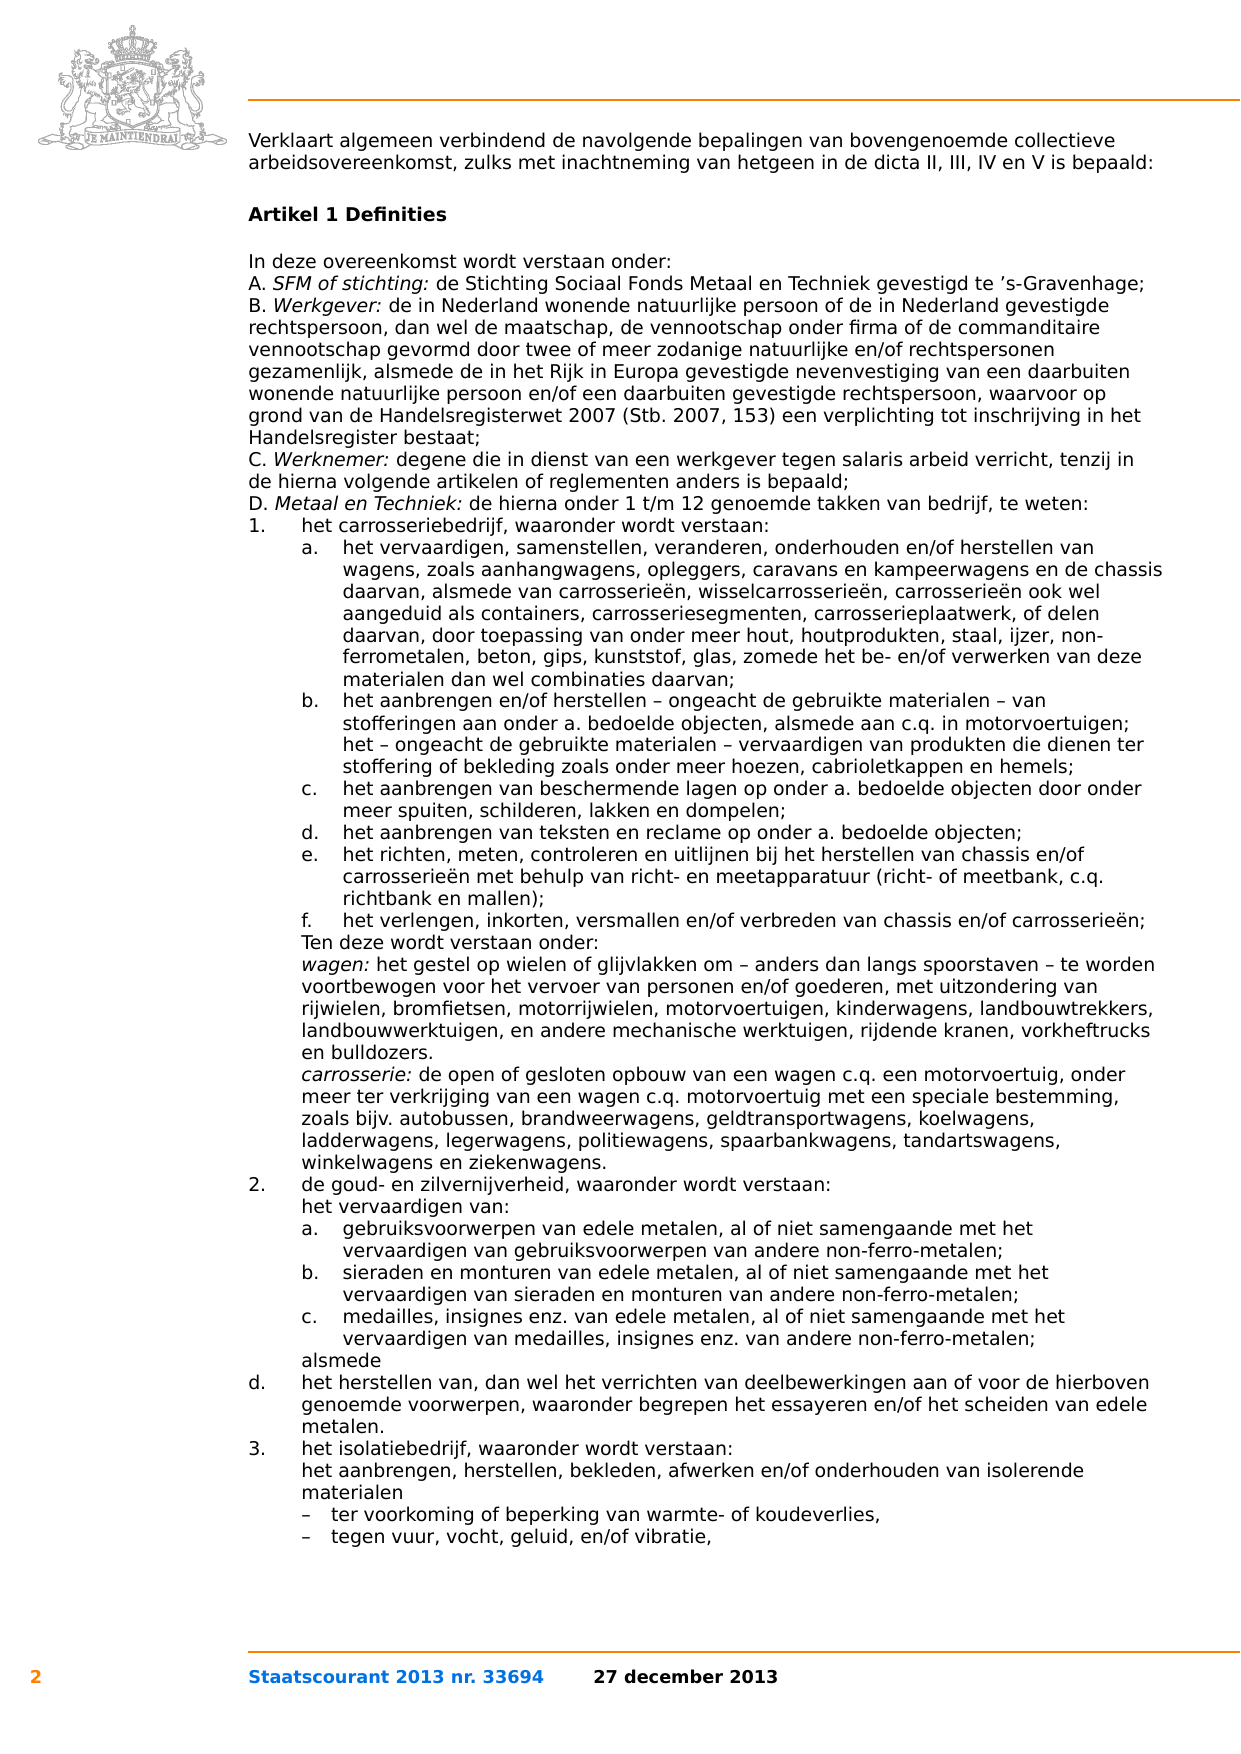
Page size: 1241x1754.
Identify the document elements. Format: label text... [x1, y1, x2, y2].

text het vervaardigen van: [301, 1196, 1163, 1218]
text 1. het carrosseriebedrijf, waaronder wordt verstaan: [248, 514, 1163, 537]
text c. het aanbrengen van beschermende lagen op onder a. bedoelde objecten door onder meer spuiten, schilderen, lakken en dompelen; [301, 778, 1163, 822]
text – tegen vuur, vocht, geluid, en/of vibratie, [301, 1526, 1163, 1548]
text – ter voorkoming of beperking van warmte- of koudeverlies, [301, 1504, 1163, 1526]
picture [38, 25, 227, 150]
text e. het richten, meten, controleren en uitlijnen bij het herstellen van chassis en/of carrosserieën met behulp van richt- en meetapparatuur (richt- of meetbank, c.q. richtbank en mallen); [301, 844, 1163, 910]
text Ten deze wordt verstaan onder: [301, 932, 1163, 954]
text alsmede [301, 1350, 1163, 1372]
text a. gebruiksvoorwerpen van edele metalen, al of niet samengaande met het vervaardigen van gebruiksvoorwerpen van andere non-ferro-metalen; [301, 1218, 1163, 1262]
text d. het aanbrengen van teksten en reclame op onder a. bedoelde objecten; [301, 822, 1163, 844]
text a. het vervaardigen, samenstellen, veranderen, onderhouden en/of herstellen van wagens, zoals aanhangwagens, opleggers, caravans en kampeerwagens en de chassis daarvan, alsmede van carrosserieën, wisselcarrosserieën, carrosserieën ook wel aangeduid als containers, carrosseriesegmenten, carrosserieplaatwerk, of delen daarvan, door toepassing van onder meer hout, houtprodukten, staal, ijzer, non-ferrometalen, beton, gips, kunststof, glas, zomede het be- en/of verwerken van deze materialen dan wel combinaties daarvan; [301, 537, 1163, 690]
text 2. de goud- en zilvernijverheid, waaronder wordt verstaan: [248, 1174, 1163, 1196]
text b. het aanbrengen en/of herstellen – ongeacht de gebruikte materialen – van stofferingen aan onder a. bedoelde objecten, alsmede aan c.q. in motorvoertuigen; het – ongeacht de gebruikte materialen – vervaardigen van produkten die dienen ter stoffering of bekleding zoals onder meer hoezen, cabrioletkappen en hemels; [301, 690, 1163, 778]
text c. medailles, insignes enz. van edele metalen, al of niet samengaande met het vervaardigen van medailles, insignes enz. van andere non-ferro-metalen; [301, 1306, 1163, 1350]
text wagen: het gestel op wielen of glijvlakken om – anders dan langs spoorstaven – te worden voortbewogen voor het vervoer van personen en/of goederen, met uitzondering van rijwielen, bromfietsen, motorrijwielen, motorvoertuigen, kinderwagens, landbouwtrekkers, landbouwwerktuigen, en andere mechanische werktuigen, rijdende kranen, vorkheftrucks en bulldozers. [301, 954, 1163, 1064]
text d. het herstellen van, dan wel het verrichten van deelbewerkingen aan of voor de hierboven genoemde voorwerpen, waaronder begrepen het essayeren en/of het scheiden van edele metalen. [248, 1372, 1163, 1438]
text b. sieraden en monturen van edele metalen, al of niet samengaande met het vervaardigen van sieraden en monturen van andere non-ferro-metalen; [301, 1262, 1163, 1306]
text D. Metaal en Techniek: de hierna onder 1 t/m 12 genoemde takken van bedrijf, te weten: [248, 493, 1163, 514]
text carrosserie: de open of gesloten opbouw van een wagen c.q. een motorvoertuig, onder meer ter verkrijging van een wagen c.q. motorvoertuig met een speciale bestemming, zoals bijv. autobussen, brandweerwagens, geldtransportwagens, koelwagens, ladderwagens, legerwagens, politiewagens, spaarbankwagens, tandartswagens, winkelwagens en ziekenwagens. [301, 1064, 1163, 1174]
text 3. het isolatiebedrijf, waaronder wordt verstaan: [248, 1438, 1163, 1460]
subtitle Artikel 1 Definities [248, 204, 1163, 226]
text A. SFM of stichting: de Stichting Sociaal Fonds Metaal en Techniek gevestigd te ’s-Gravenhage; [248, 273, 1163, 295]
text het aanbrengen, herstellen, bekleden, afwerken en/of onderhouden van isolerende materialen [301, 1460, 1163, 1504]
text Verklaart algemeen verbindend de navolgende bepalingen van bovengenoemde collectieve arbeidsovereenkomst, zulks met inachtneming van hetgeen in de dicta II, III, IV en V is bepaald: [248, 130, 1163, 174]
text f. het verlengen, inkorten, versmallen en/of verbreden van chassis en/of carrosserieën; [301, 910, 1163, 932]
text C. Werknemer: degene die in dienst van een werkgever tegen salaris arbeid verricht, tenzij in de hierna volgende artikelen of reglementen anders is bepaald; [248, 449, 1163, 493]
text B. Werkgever: de in Nederland wonende natuurlijke persoon of de in Nederland gevestigde rechtspersoon, dan wel de maatschap, de vennootschap onder firma of de commanditaire vennootschap gevormd door twee of meer zodanige natuurlijke en/of rechtspersonen gezamenlijk, alsmede de in het Rijk in Europa gevestigde nevenvestiging van een daarbuiten wonende natuurlijke persoon en/of een daarbuiten gevestigde rechtspersoon, waarvoor op grond van de Handelsregisterwet 2007 (Stb. 2007, 153) een verplichting tot inschrijving in het Handelsregister bestaat; [248, 295, 1163, 449]
text In deze overeenkomst wordt verstaan onder: [248, 251, 1163, 273]
